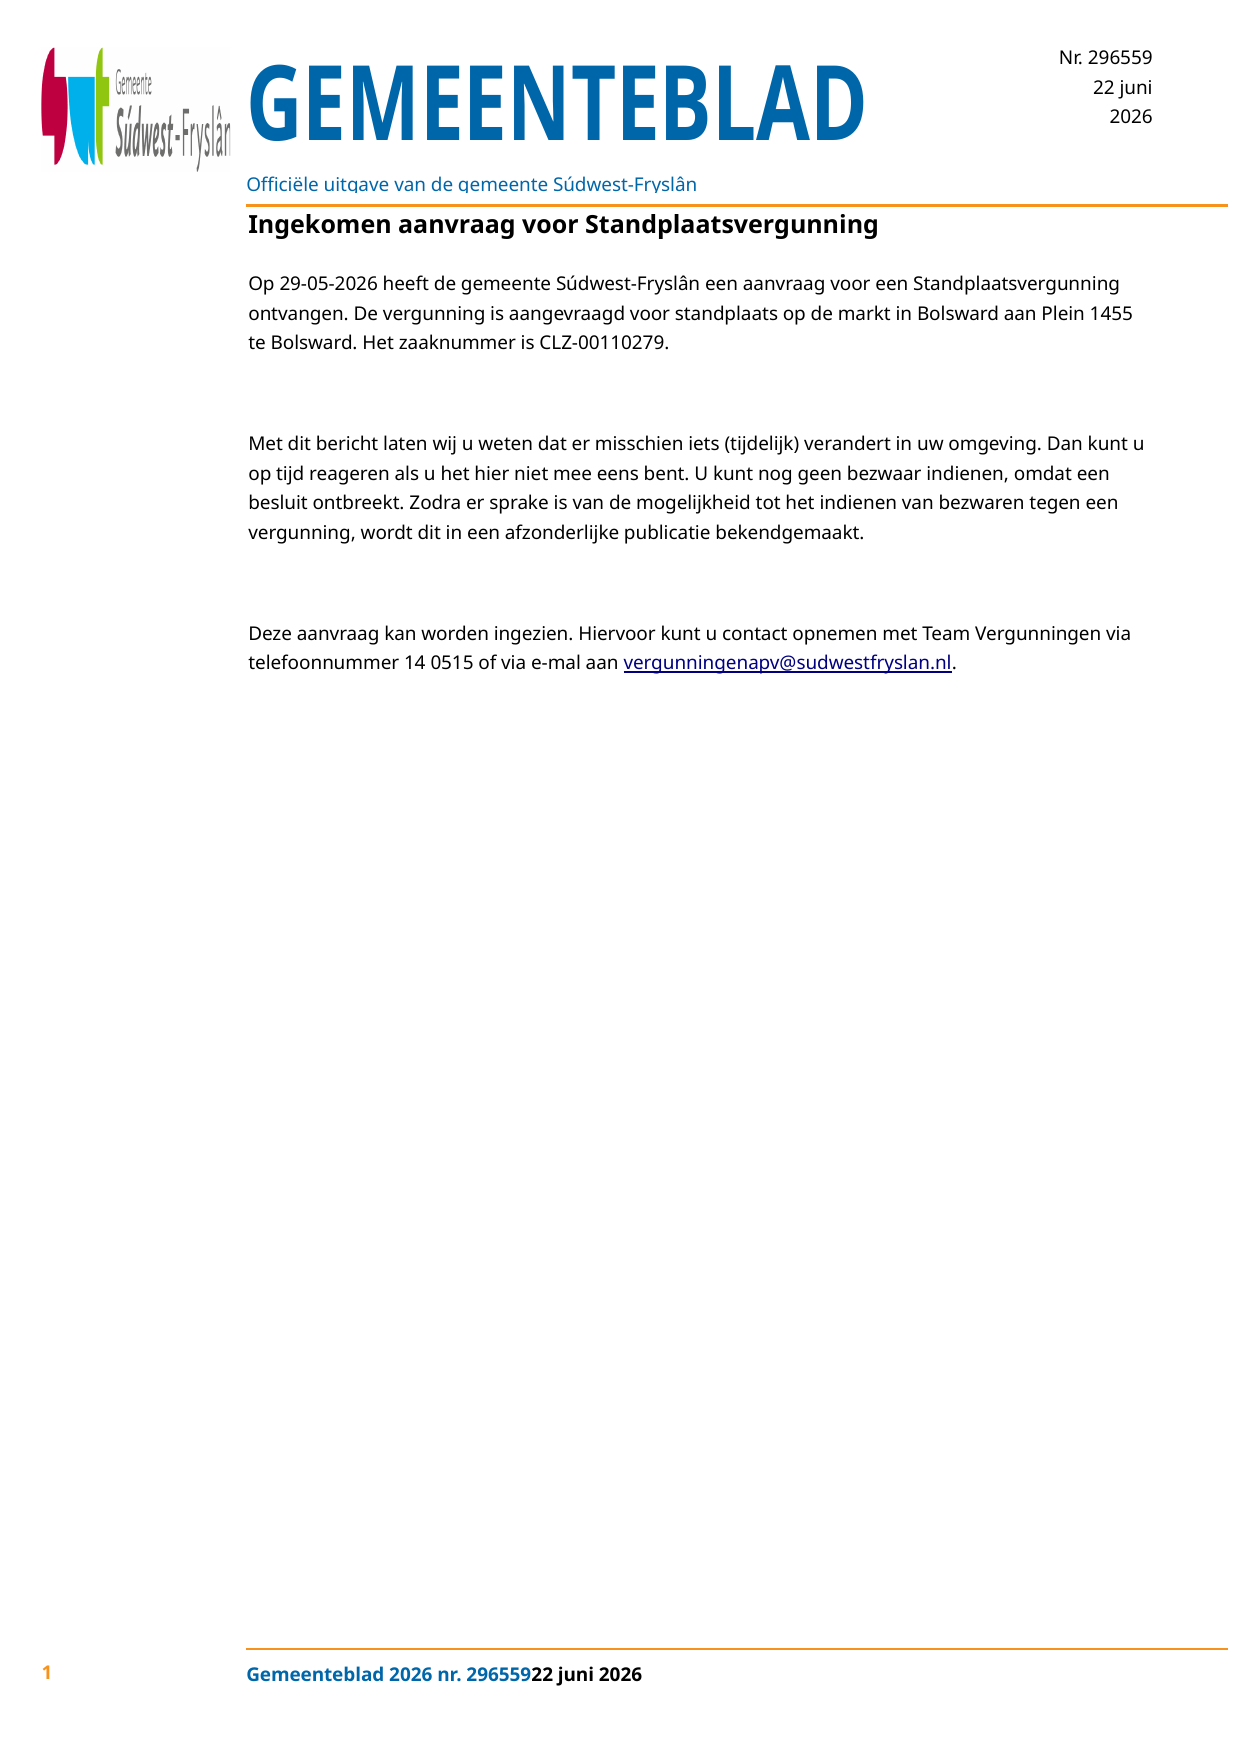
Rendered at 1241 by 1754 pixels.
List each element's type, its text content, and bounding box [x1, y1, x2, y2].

text Deze aanvraag kan worden ingezien. Hiervoor kunt u contact opnemen met Team Vergunningen via telefoonnummer 14 0515 of via e-mal aan vergunningenapv@sudwestfryslan.nl. [248, 620, 1152, 675]
text Met dit bericht laten wij u weten dat er misschien iets (tijdelijk) verandert in uw omgeving. Dan kunt u op tijd reageren als u het hier niet mee eens bent. U kunt nog geen bezwaar indienen, omdat een besluit ontbreekt. Zodra er sprake is van de mogelijkheid tot het indienen van bezwaren tegen een vergunning, wordt dit in een afzonderlijke publicatie bekendgemaakt. [248, 430, 1152, 545]
text Ingekomen aanvraag voor Standplaatsvergunning [248, 207, 1152, 241]
picture [41, 47, 231, 172]
text Op 29-05-2026 heeft de gemeente Súdwest-Fryslân een aanvraag voor een Standplaatsvergunning ontvangen. De vergunning is aangevraagd voor standplaats op de markt in Bolsward aan Plein 1455 te Bolsward. Het zaaknummer is CLZ-00110279. [248, 270, 1152, 355]
